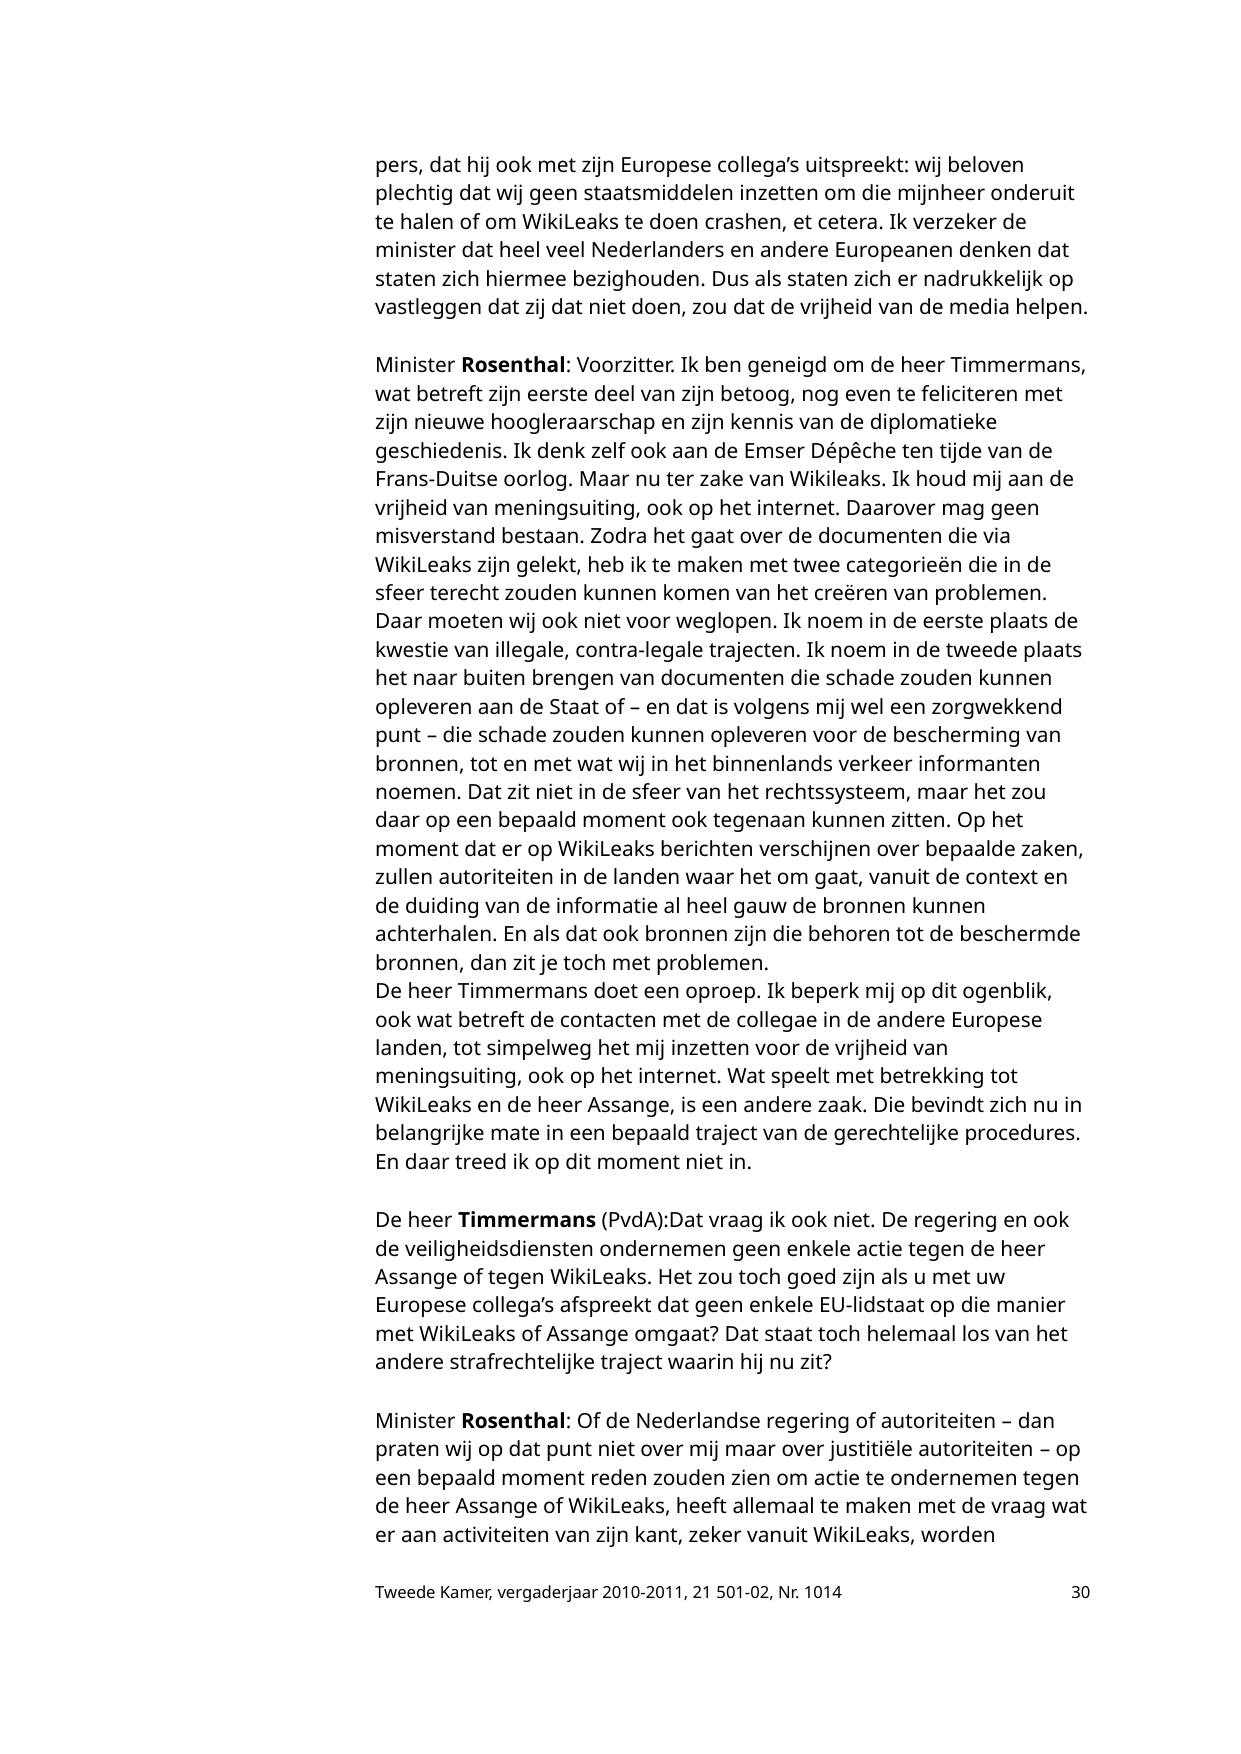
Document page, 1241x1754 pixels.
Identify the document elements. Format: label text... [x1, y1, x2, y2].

text De heer Timmermans doet een oproep. Ik beperk mij op dit ogenblik, ook wat betreft de contacten met de collegae in de andere Europese landen, tot simpelweg het mij inzetten voor de vrijheid van meningsuiting, ook op het internet. Wat speelt met betrekking tot WikiLeaks en de heer Assange, is een andere zaak. Die bevindt zich nu in belangrijke mate in een bepaald traject van de gerechtelijke procedures. En daar treed ik op dit moment niet in. [375, 976, 1090, 1175]
text De heer Timmermans (PvdA):Dat vraag ik ook niet. De regering en ook de veiligheidsdiensten ondernemen geen enkele actie tegen de heer Assange of tegen WikiLeaks. Het zou toch goed zijn als u met uw Europese collega’s afspreekt dat geen enkele EU-lidstaat op die manier met WikiLeaks of Assange omgaat? Dat staat toch helemaal los van het andere strafrechtelijke traject waarin hij nu zit? [375, 1205, 1090, 1376]
text Minister Rosenthal: Of de Nederlandse regering of autoriteiten – dan praten wij op dat punt niet over mij maar over justitiële autoriteiten – op een bepaald moment reden zouden zien om actie te ondernemen tegen de heer Assange of WikiLeaks, heeft allemaal te maken met de vraag wat er aan activiteiten van zijn kant, zeker vanuit WikiLeaks, worden [375, 1406, 1090, 1548]
text pers, dat hij ook met zijn Europese collega’s uitspreekt: wij beloven plechtig dat wij geen staatsmiddelen inzetten om die mijnheer onderuit te halen of om WikiLeaks te doen crashen, et cetera. Ik verzeker de minister dat heel veel Nederlanders en andere Europeanen denken dat staten zich hiermee bezighouden. Dus als staten zich er nadrukkelijk op vastleggen dat zij dat niet doen, zou dat de vrijheid van de media helpen. [375, 150, 1090, 321]
text Minister Rosenthal: Voorzitter. Ik ben geneigd om de heer Timmermans, wat betreft zijn eerste deel van zijn betoog, nog even te feliciteren met zijn nieuwe hoogleraarschap en zijn kennis van de diplomatieke geschiedenis. Ik denk zelf ook aan de Emser Dépêche ten tijde van de Frans-Duitse oorlog. Maar nu ter zake van Wikileaks. Ik houd mij aan de vrijheid van meningsuiting, ook op het internet. Daarover mag geen misverstand bestaan. Zodra het gaat over de documenten die via WikiLeaks zijn gelekt, heb ik te maken met twee categorieën die in de sfeer terecht zouden kunnen komen van het creëren van problemen. Daar moeten wij ook niet voor weglopen. Ik noem in de eerste plaats de kwestie van illegale, contra-legale trajecten. Ik noem in de tweede plaats het naar buiten brengen van documenten die schade zouden kunnen opleveren aan de Staat of – en dat is volgens mij wel een zorgwekkend punt – die schade zouden kunnen opleveren voor de bescherming van bronnen, tot en met wat wij in het binnenlands verkeer informanten noemen. Dat zit niet in de sfeer van het rechtssysteem, maar het zou daar op een bepaald moment ook tegenaan kunnen zitten. Op het moment dat er op WikiLeaks berichten verschijnen over bepaalde zaken, zullen autoriteiten in de landen waar het om gaat, vanuit de context en de duiding van de informatie al heel gauw de bronnen kunnen achterhalen. En als dat ook bronnen zijn die behoren tot de beschermde bronnen, dan zit je toch met problemen. [375, 351, 1090, 976]
